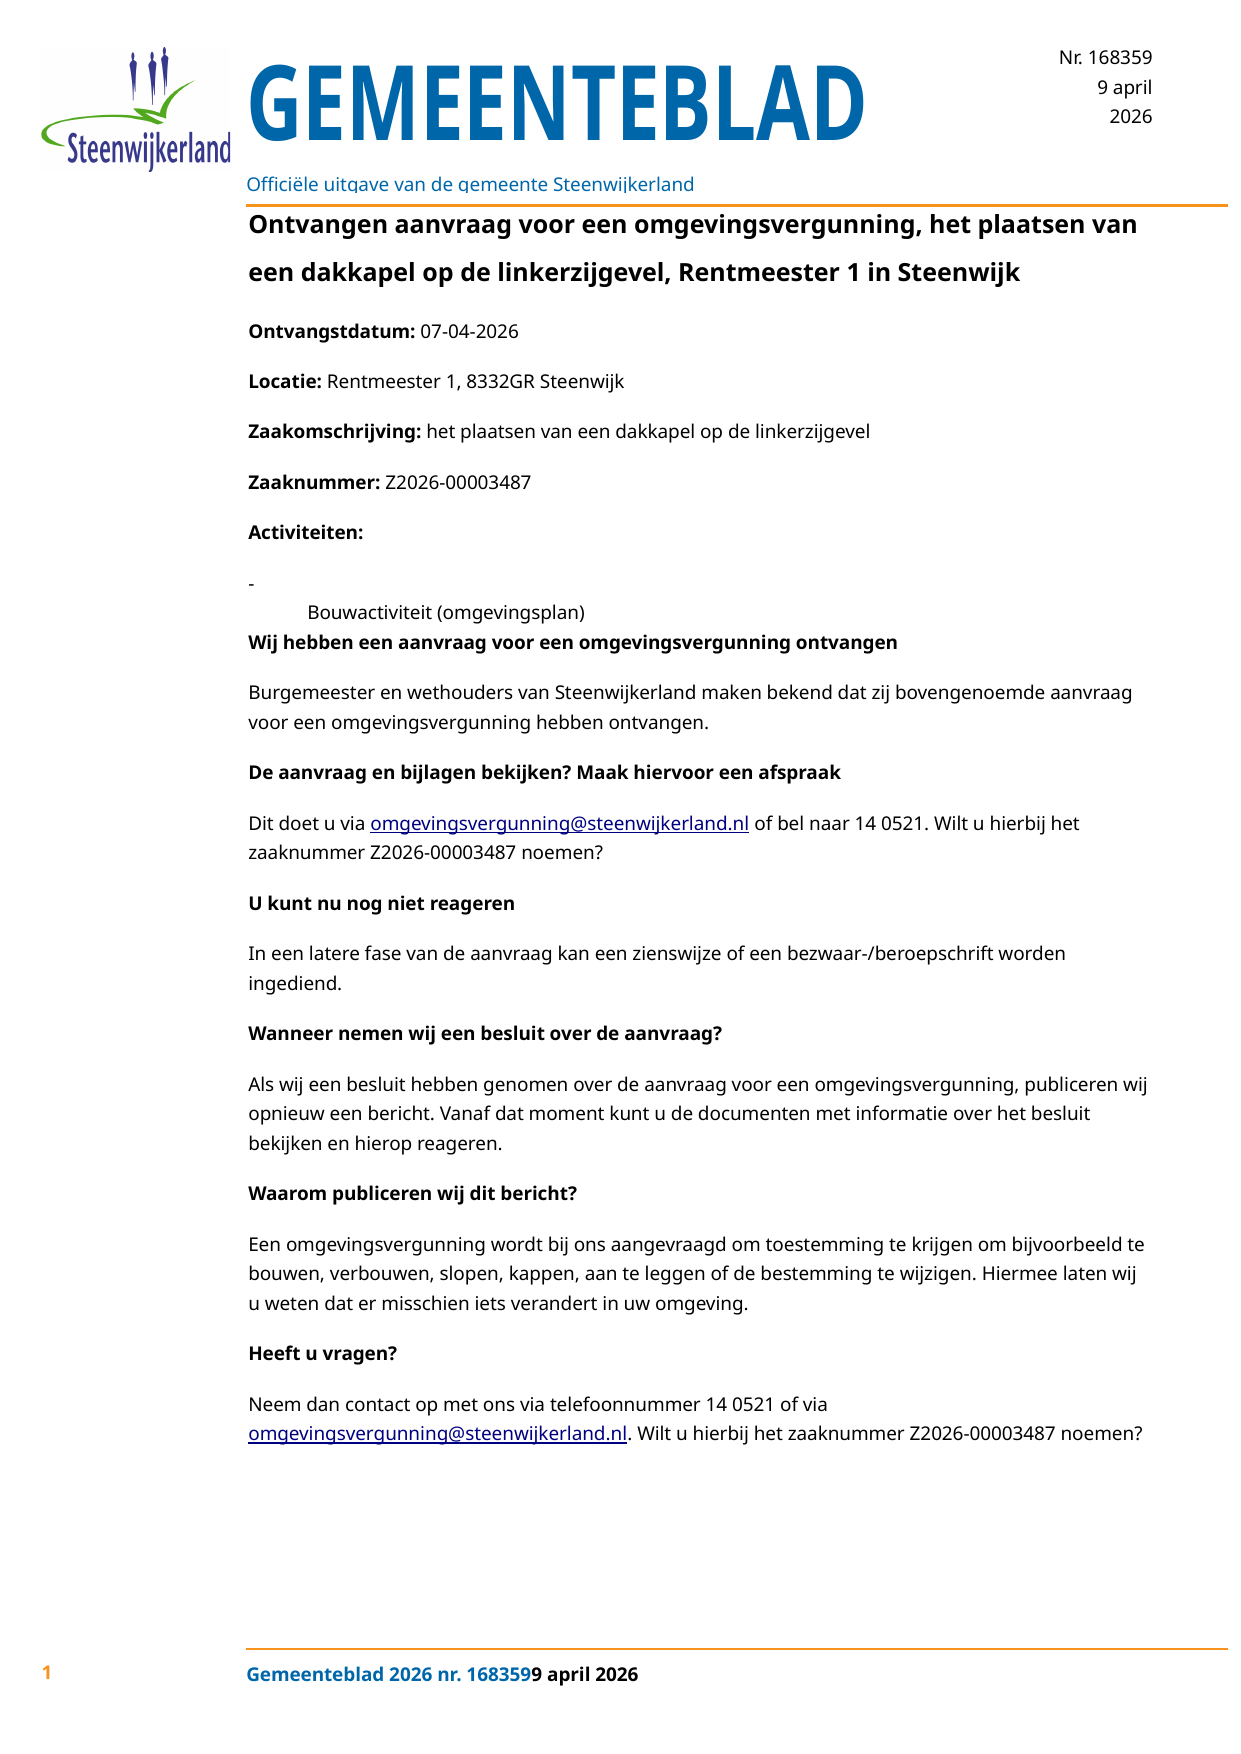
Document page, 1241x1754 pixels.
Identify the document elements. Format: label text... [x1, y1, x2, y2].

text Wij hebben een aanvraag voor een omgevingsvergunning ontvangen [248, 629, 1152, 655]
text Ontvangen aanvraag voor een omgevingsvergunning, het plaatsen van een dakkapel op de linkerzijgevel, Rentmeester 1 in Steenwijk [248, 207, 1152, 288]
text U kunt nu nog niet reageren [248, 890, 1152, 916]
list Bouwactiviteit (omgevingsplan) [248, 599, 1152, 625]
picture [41, 47, 231, 172]
text Dit doet u via omgevingsvergunning@steenwijkerland.nl of bel naar 14 0521. Wilt u hierbij het zaaknummer Z2026-00003487 noemen? [248, 810, 1152, 865]
text Activiteiten: [248, 519, 1152, 545]
text Neem dan contact op met ons via telefoonnummer 14 0521 of via omgevingsvergunning@steenwijkerland.nl. Wilt u hierbij het zaaknummer Z2026-00003487 noemen? [248, 1391, 1152, 1446]
text Zaakomschrijving: het plaatsen van een dakkapel op de linkerzijgevel [248, 419, 1152, 444]
text In een latere fase van de aanvraag kan een zienswijze of een bezwaar-/beroepschrift worden ingediend. [248, 940, 1152, 996]
text Als wij een besluit hebben genomen over de aanvraag voor een omgevingsvergunning, publiceren wij opnieuw een bericht. Vanaf dat moment kunt u de documenten met informatie over het besluit bekijken en hierop reageren. [248, 1071, 1152, 1156]
text Wanneer nemen wij een besluit over de aanvraag? [248, 1020, 1152, 1046]
text Heeft u vragen? [248, 1340, 1152, 1366]
text De aanvraag en bijlagen bekijken? Maak hiervoor een afspraak [248, 759, 1152, 785]
text Ontvangstdatum: 07-04-2026 [248, 318, 1152, 344]
text Zaaknummer: Z2026-00003487 [248, 469, 1152, 495]
text Locatie: Rentmeester 1, 8332GR Steenwijk [248, 368, 1152, 394]
text Waarom publiceren wij dit bericht? [248, 1180, 1152, 1206]
text Burgemeester en wethouders van Steenwijkerland maken bekend dat zij bovengenoemde aanvraag voor een omgevingsvergunning hebben ontvangen. [248, 679, 1152, 735]
text Een omgevingsvergunning wordt bij ons aangevraagd om toestemming te krijgen om bijvoorbeeld te bouwen, verbouwen, slopen, kappen, aan te leggen of de bestemming te wijzigen. Hiermee laten wij u weten dat er misschien iets verandert in uw omgeving. [248, 1231, 1152, 1316]
